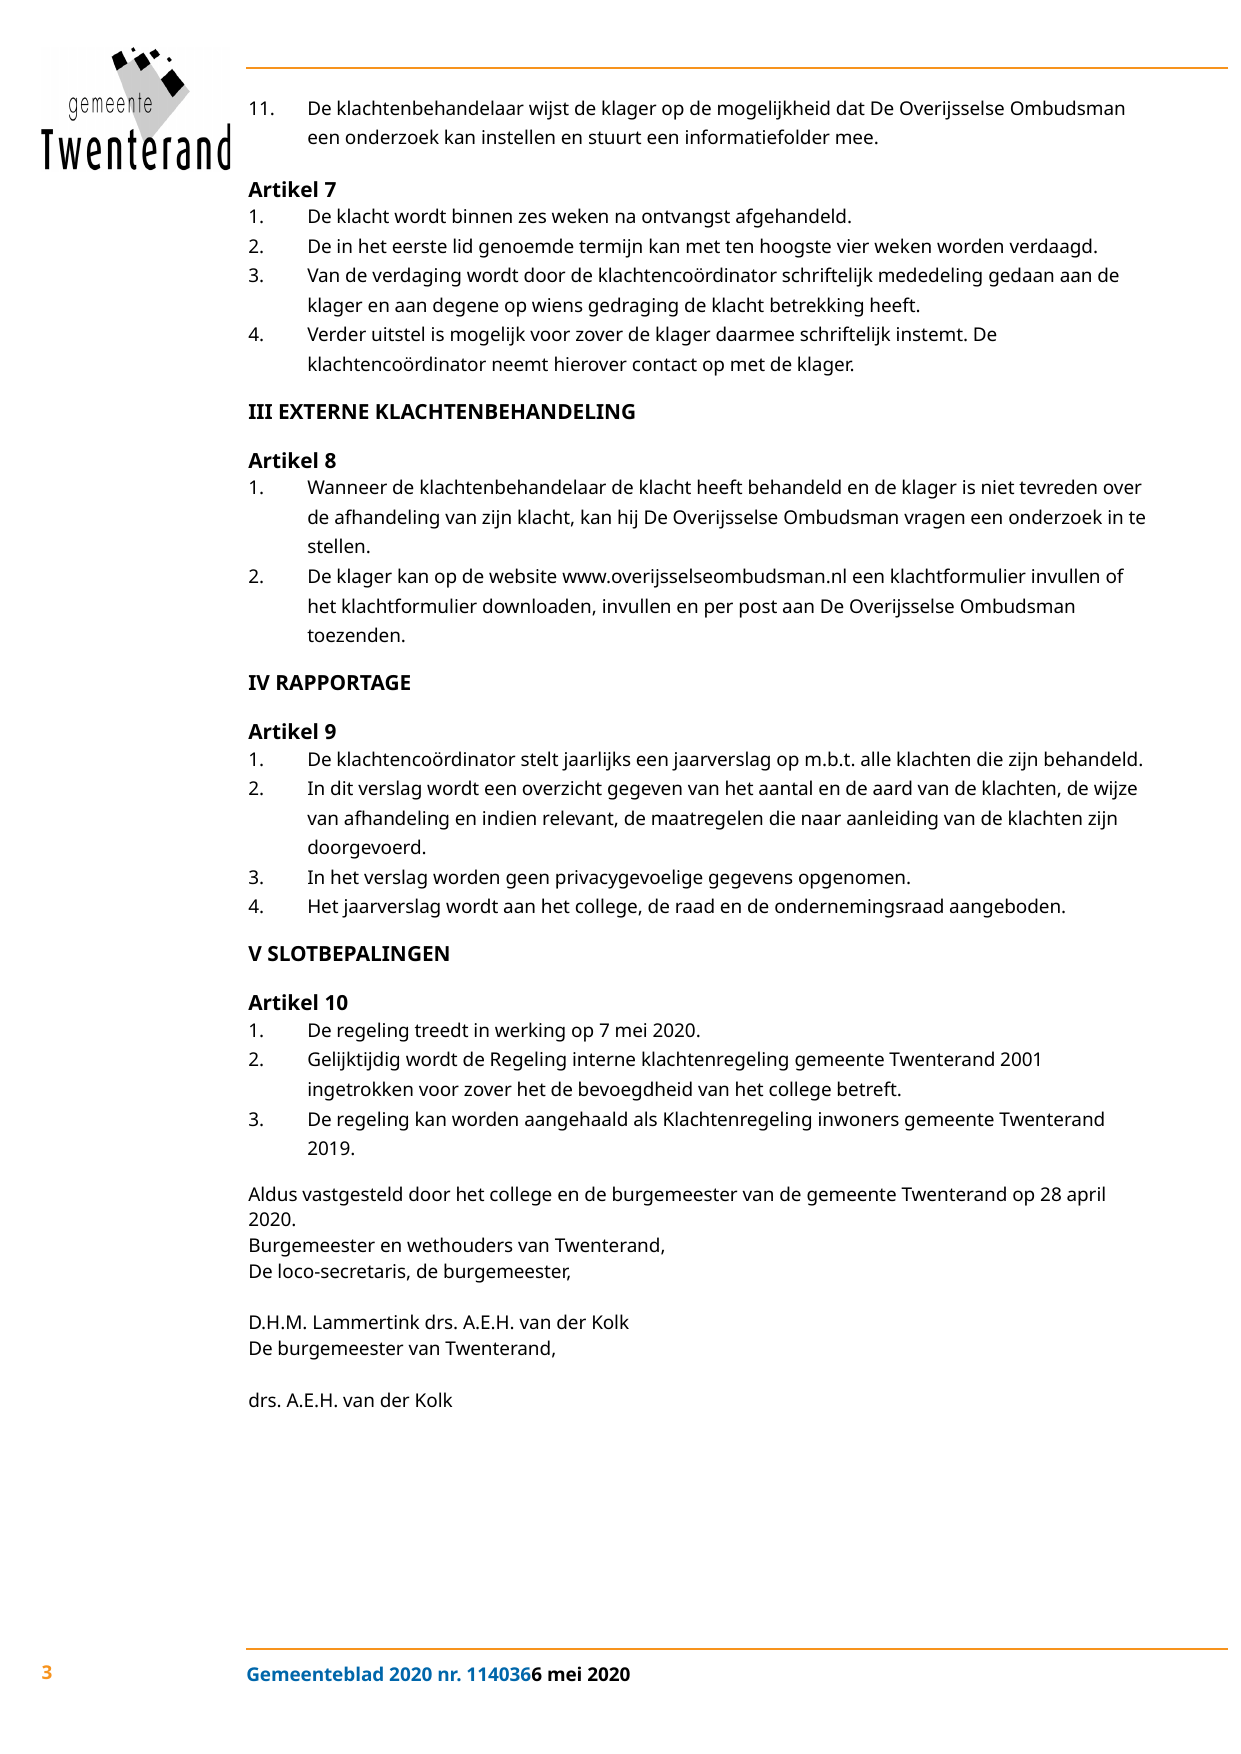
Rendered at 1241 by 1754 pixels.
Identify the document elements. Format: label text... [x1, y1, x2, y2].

list De regeling kan worden aangehaald als Klachtenregeling inwoners gemeente Twenterand 2019. [248, 1106, 1152, 1161]
list Verder uitstel is mogelijk voor zover de klager daarmee schriftelijk instemt. De klachtencoördinator neemt hierover contact op met de klager. [248, 322, 1152, 377]
text Artikel 8 [248, 446, 1152, 474]
list In het verslag worden geen privacygevoelige gegevens opgenomen. [248, 864, 1152, 890]
list De klachtenbehandelaar wijst de klager op de mogelijkheid dat De Overijsselse Ombudsman een onderzoek kan instellen en stuurt een informatiefolder mee. [248, 95, 1152, 150]
text D.H.M. Lammertink drs. A.E.H. van der Kolk [248, 1309, 1152, 1335]
list In dit verslag wordt een overzicht gegeven van het aantal en de aard van de klachten, de wijze van afhandeling en indien relevant, de maatregelen die naar aanleiding van de klachten zijn doorgevoerd. [248, 775, 1152, 860]
text Burgemeester en wethouders van Twenterand, [248, 1232, 1152, 1258]
text V SLOTBEPALINGEN [248, 939, 1152, 968]
list De klacht wordt binnen zes weken na ontvangst afgehandeld. [248, 203, 1152, 229]
text Artikel 9 [248, 717, 1152, 746]
text IV RAPPORTAGE [248, 668, 1152, 696]
list De klachtencoördinator stelt jaarlijks een jaarverslag op m.b.t. alle klachten die zijn behandeld. [248, 746, 1152, 771]
list Van de verdaging wordt door de klachtencoördinator schriftelijk mededeling gedaan aan de klager en aan degene op wiens gedraging de klacht betrekking heeft. [248, 262, 1152, 318]
text drs. A.E.H. van der Kolk [248, 1387, 1152, 1412]
list Het jaarverslag wordt aan het college, de raad en de ondernemingsraad aangeboden. [248, 894, 1152, 919]
text De loco-secretaris, de burgemeester, [248, 1258, 1152, 1284]
text Artikel 10 [248, 988, 1152, 1017]
text III EXTERNE KLACHTENBEHANDELING [248, 397, 1152, 425]
list Wanneer de klachtenbehandelaar de klacht heeft behandeld en de klager is niet tevreden over de afhandeling van zijn klacht, kan hij De Overijsselse Ombudsman vragen een onderzoek in te stellen. [248, 474, 1152, 559]
list De regeling treedt in werking op 7 mei 2020. [248, 1017, 1152, 1043]
text De burgemeester van Twenterand, [248, 1335, 1152, 1361]
text Artikel 7 [248, 175, 1152, 203]
list Gelijktijdig wordt de Regeling interne klachtenregeling gemeente Twenterand 2001 ingetrokken voor zover het de bevoegdheid van het college betreft. [248, 1047, 1152, 1102]
text Aldus vastgesteld door het college en de burgemeester van de gemeente Twenterand op 28 april 2020. [248, 1181, 1152, 1232]
list De in het eerste lid genoemde termijn kan met ten hoogste vier weken worden verdaagd. [248, 233, 1152, 258]
list De klager kan op de website www.overijsselseombudsman.nl een klachtformulier invullen of het klachtformulier downloaden, invullen en per post aan De Overijsselse Ombudsman toezenden. [248, 563, 1152, 648]
picture [41, 47, 231, 172]
